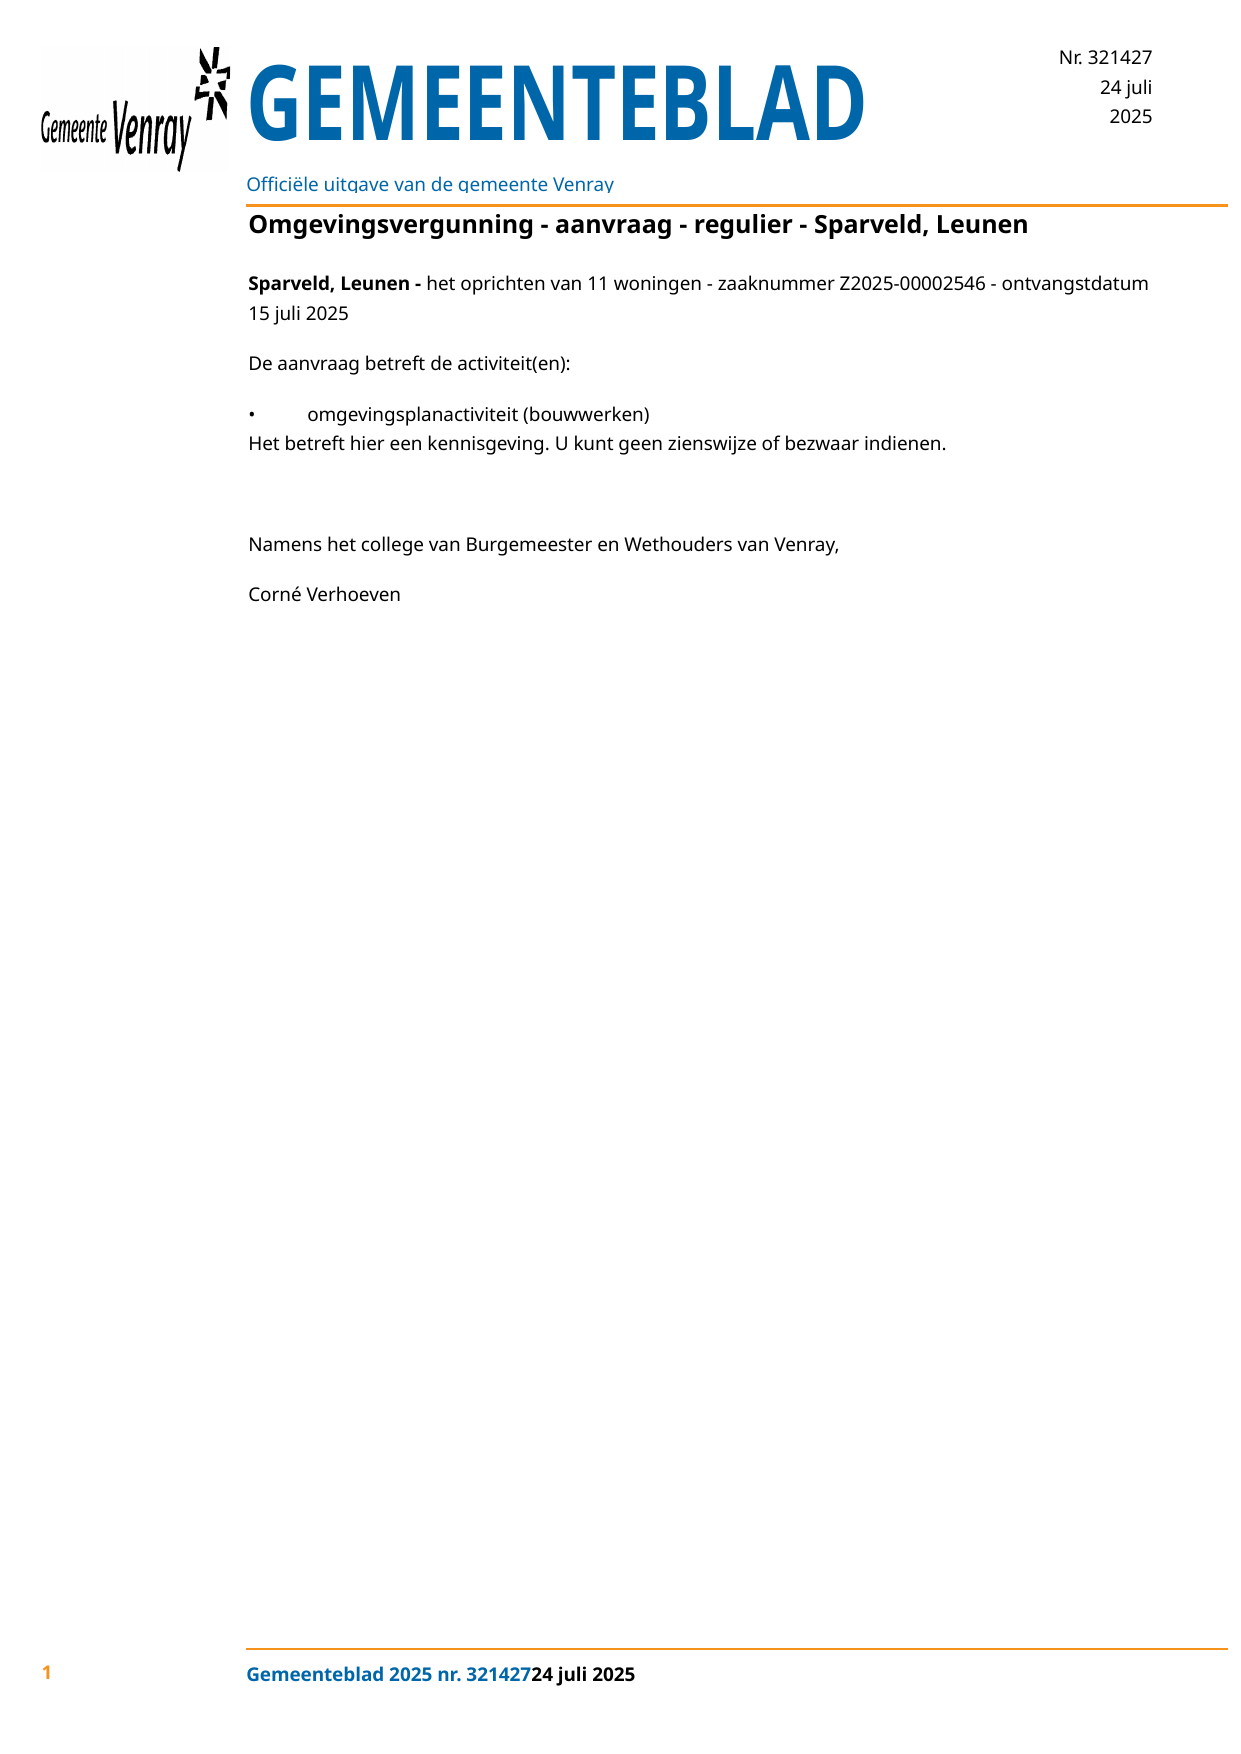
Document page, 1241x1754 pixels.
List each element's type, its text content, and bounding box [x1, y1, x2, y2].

picture [41, 47, 231, 172]
text Omgevingsvergunning - aanvraag - regulier - Sparveld, Leunen [248, 207, 1152, 241]
text Namens het college van Burgemeester en Wethouders van Venray, [248, 531, 1152, 557]
text Het betreft hier een kennisgeving. U kunt geen zienswijze of bezwaar indienen. [248, 430, 1152, 456]
text De aanvraag betreft de activiteit(en): [248, 350, 1152, 376]
text Sparveld, Leunen - het oprichten van 11 woningen - zaaknummer Z2025-00002546 - ontvangstdatum 15 juli 2025 [248, 270, 1152, 326]
list omgevingsplanactiviteit (bouwwerken) [248, 401, 1152, 426]
text Corné Verhoeven [248, 582, 1152, 607]
